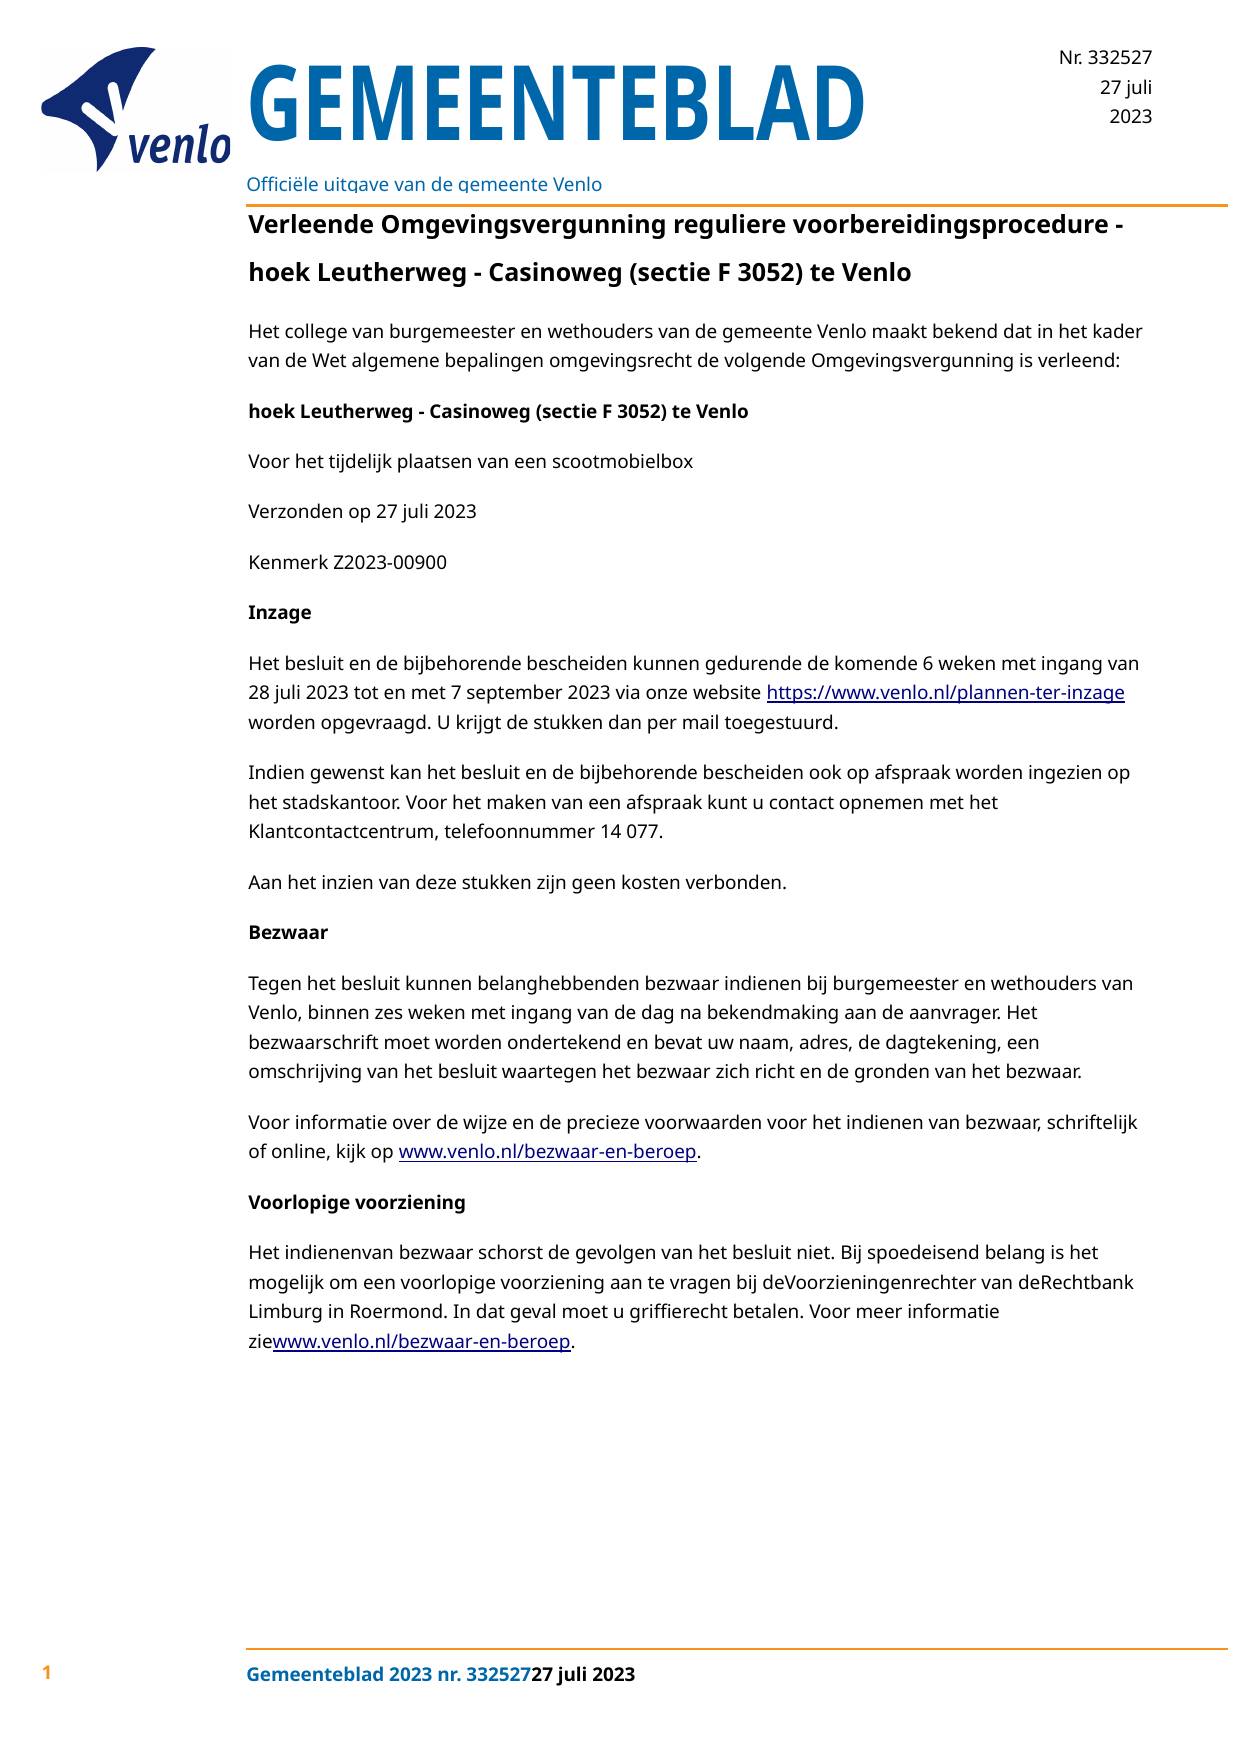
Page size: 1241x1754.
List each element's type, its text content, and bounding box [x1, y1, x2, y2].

text Kenmerk Z2023-00900 [248, 549, 1152, 575]
text Verleende Omgevingsvergunning reguliere voorbereidingsprocedure - hoek Leutherweg - Casinoweg (sectie F 3052) te Venlo [248, 207, 1152, 288]
text Het besluit en de bijbehorende bescheiden kunnen gedurende de komende 6 weken met ingang van 28 juli 2023 tot en met 7 september 2023 via onze website https://www.venlo.nl/plannen-ter-inzage worden opgevraagd. U krijgt de stukken dan per mail toegestuurd. [248, 650, 1152, 735]
text Voor het tijdelijk plaatsen van een scootmobielbox [248, 448, 1152, 474]
text Tegen het besluit kunnen belanghebbenden bezwaar indienen bij burgemeester en wethouders van Venlo, binnen zes weken met ingang van de dag na bekendmaking aan de aanvrager. Het bezwaarschrift moet worden ondertekend en bevat uw naam, adres, de dagtekening, een omschrijving van het besluit waartegen het bezwaar zich richt en de gronden van het bezwaar. [248, 970, 1152, 1084]
text Voorlopige voorziening [248, 1189, 1152, 1215]
picture [41, 47, 231, 172]
text hoek Leutherweg - Casinoweg (sectie F 3052) te Venlo [248, 398, 1152, 424]
text Het indienenvan bezwaar schorst de gevolgen van het besluit niet. Bij spoedeisend belang is het mogelijk om een voorlopige voorziening aan te vragen bij deVoorzieningenrechter van deRechtbank Limburg in Roermond. In dat geval moet u griffierecht betalen. Voor meer informatie ziewww.venlo.nl/bezwaar-en-beroep. [248, 1239, 1152, 1354]
text Indien gewenst kan het besluit en de bijbehorende bescheiden ook op afspraak worden ingezien op het stadskantoor. Voor het maken van een afspraak kunt u contact opnemen met het Klantcontactcentrum, telefoonnummer 14 077. [248, 759, 1152, 844]
text Het college van burgemeester en wethouders van de gemeente Venlo maakt bekend dat in het kader van de Wet algemene bepalingen omgevingsrecht de volgende Omgevingsvergunning is verleend: [248, 318, 1152, 373]
text Verzonden op 27 juli 2023 [248, 499, 1152, 524]
text Bezwaar [248, 919, 1152, 945]
text Inzage [248, 599, 1152, 625]
text Aan het inzien van deze stukken zijn geen kosten verbonden. [248, 869, 1152, 895]
text Voor informatie over de wijze en de precieze voorwaarden voor het indienen van bezwaar, schriftelijk of online, kijk op www.venlo.nl/bezwaar-en-beroep. [248, 1109, 1152, 1164]
